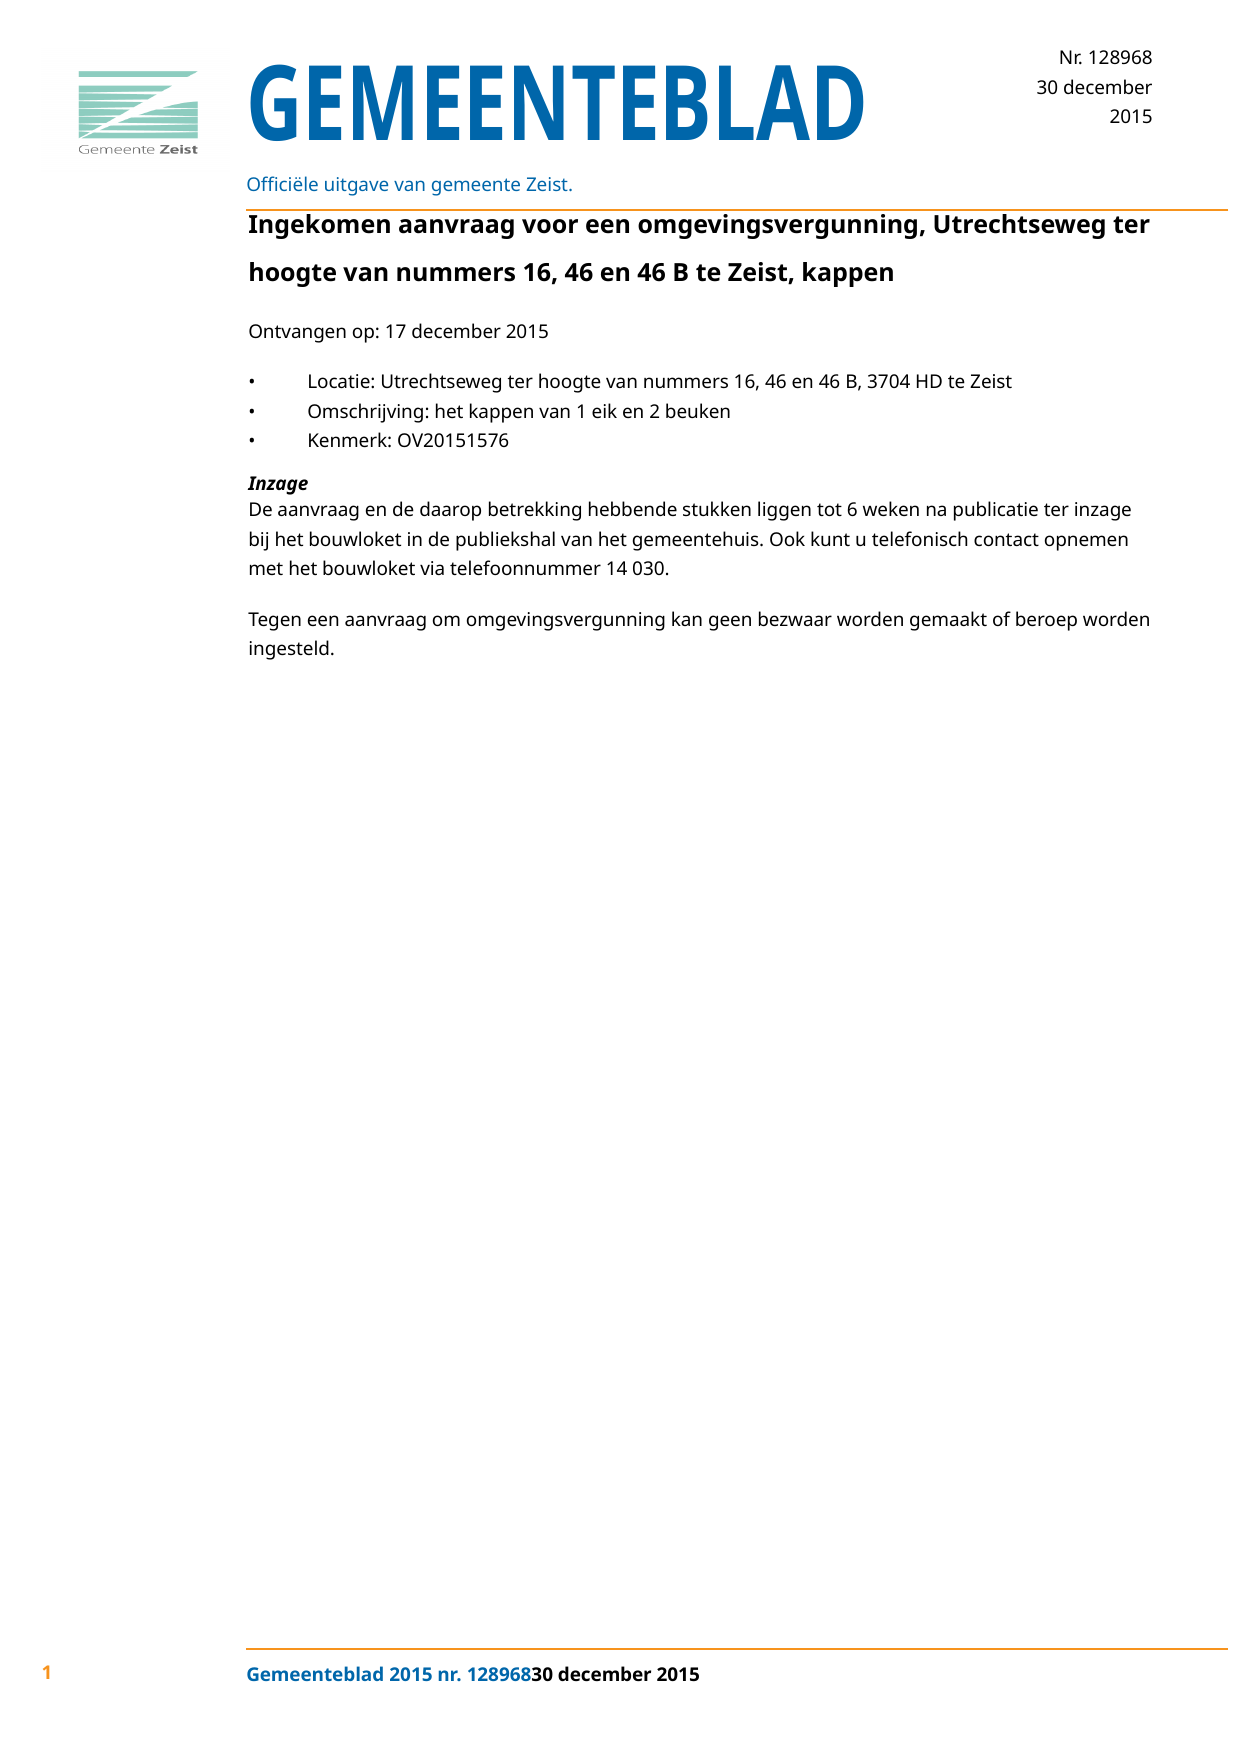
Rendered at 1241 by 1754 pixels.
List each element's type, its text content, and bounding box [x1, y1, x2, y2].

text Tegen een aanvraag om omgevingsvergunning kan geen bezwaar worden gemaakt of beroep worden ingesteld. [248, 606, 1152, 661]
list Locatie: Utrechtseweg ter hoogte van nummers 16, 46 en 46 B, 3704 HD te Zeist [248, 368, 1152, 394]
text Ontvangen op: 17 december 2015 [248, 318, 1152, 344]
picture [41, 47, 231, 172]
list Omschrijving: het kappen van 1 eik en 2 beuken [248, 398, 1152, 424]
text Inzage [248, 471, 1152, 496]
text Ingekomen aanvraag voor een omgevingsvergunning, Utrechtseweg ter hoogte van nummers 16, 46 en 46 B te Zeist, kappen [248, 211, 1152, 288]
list Kenmerk: OV20151576 [248, 427, 1152, 453]
text De aanvraag en de daarop betrekking hebbende stukken liggen tot 6 weken na publicatie ter inzage bij het bouwloket in de publiekshal van het gemeentehuis. Ook kunt u telefonisch contact opnemen met het bouwloket via telefoonnummer 14 030. [248, 496, 1152, 581]
